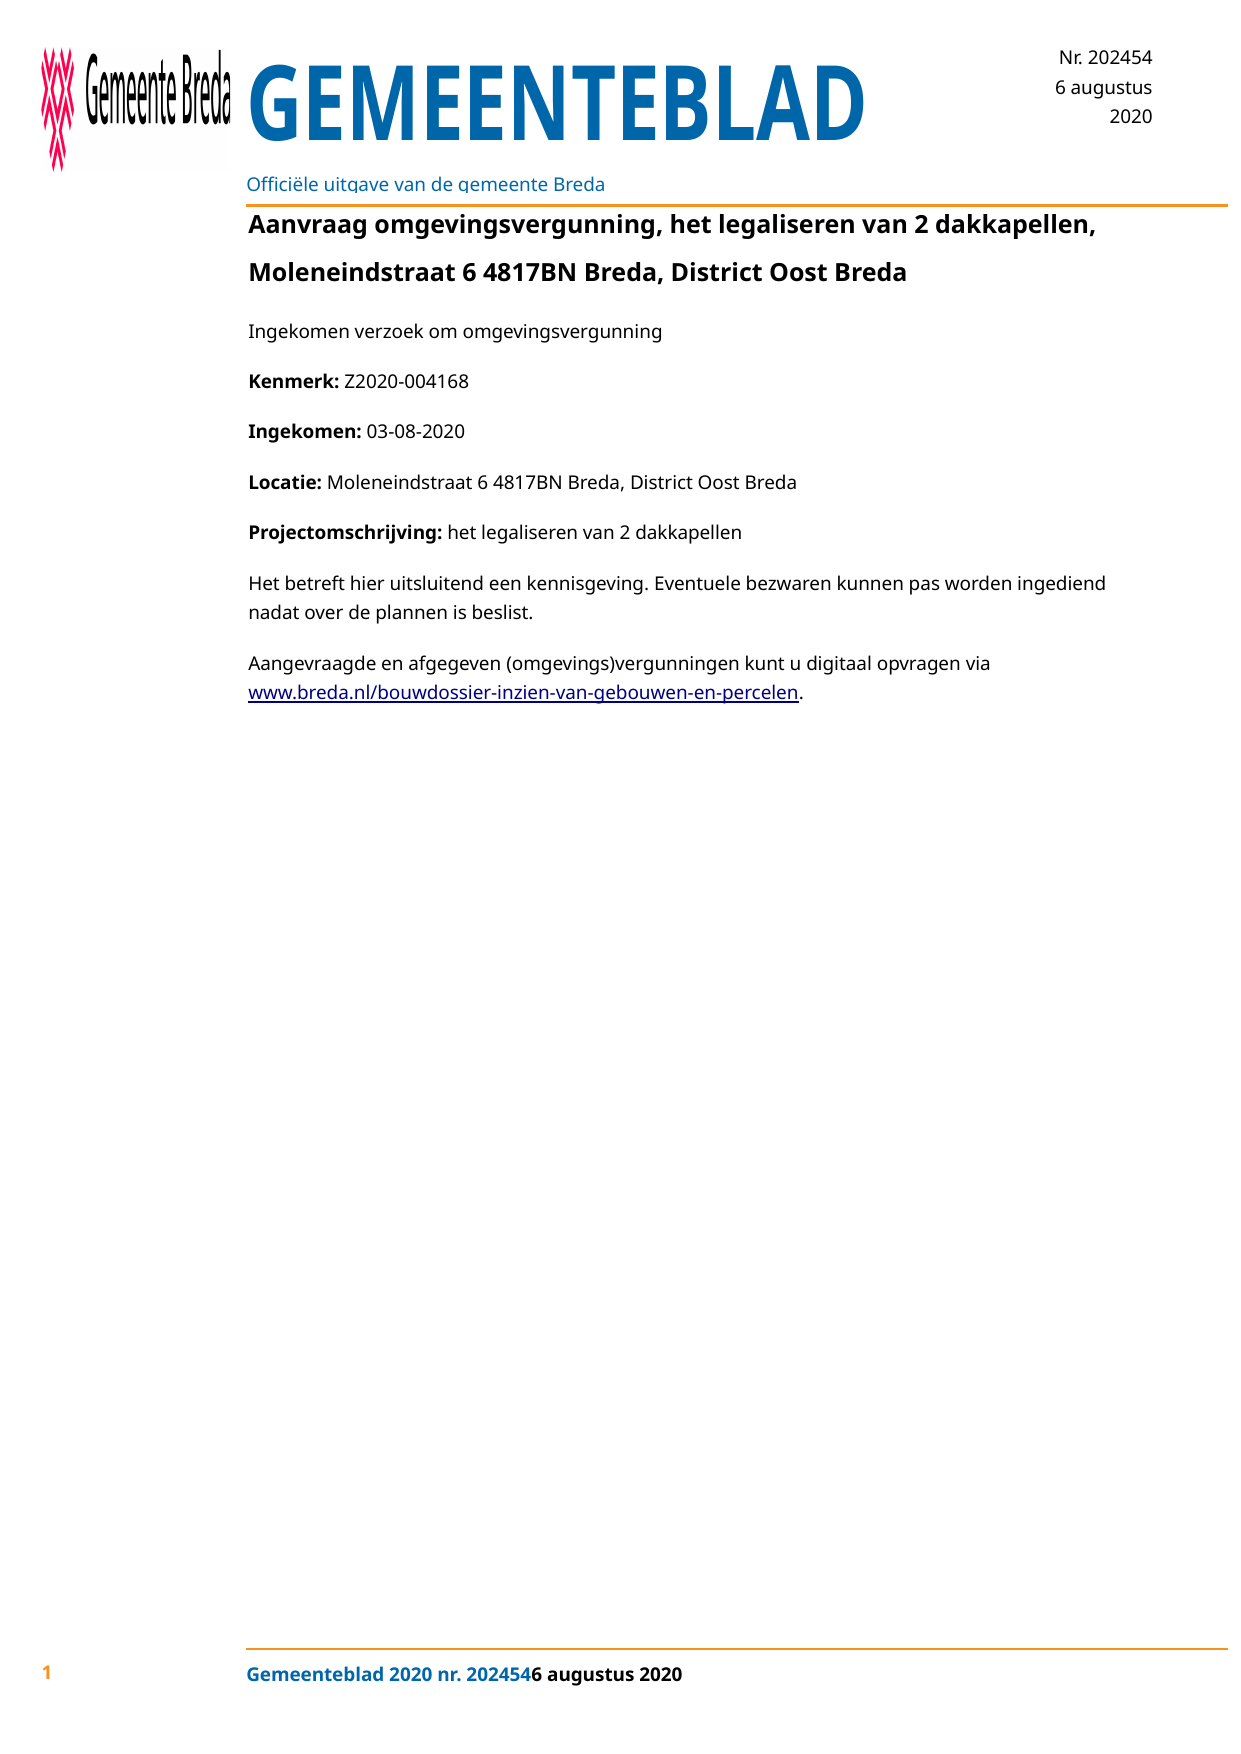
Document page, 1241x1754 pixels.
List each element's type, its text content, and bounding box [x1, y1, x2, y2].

text Locatie: Moleneindstraat 6 4817BN Breda, District Oost Breda [248, 469, 1152, 495]
text Ingekomen: 03-08-2020 [248, 419, 1152, 444]
text Projectomschrijving: het legaliseren van 2 dakkapellen [248, 519, 1152, 545]
picture [41, 47, 231, 172]
text Het betreft hier uitsluitend een kennisgeving. Eventuele bezwaren kunnen pas worden ingediend nadat over de plannen is beslist. [248, 570, 1152, 625]
text Aanvraag omgevingsvergunning, het legaliseren van 2 dakkapellen, Moleneindstraat 6 4817BN Breda, District Oost Breda [248, 207, 1152, 288]
text Aangevraagde en afgegeven (omgevings)vergunningen kunt u digitaal opvragen via www.breda.nl/bouwdossier-inzien-van-gebouwen-en-percelen. [248, 650, 1152, 705]
text Ingekomen verzoek om omgevingsvergunning [248, 318, 1152, 344]
text Kenmerk: Z2020-004168 [248, 368, 1152, 394]
